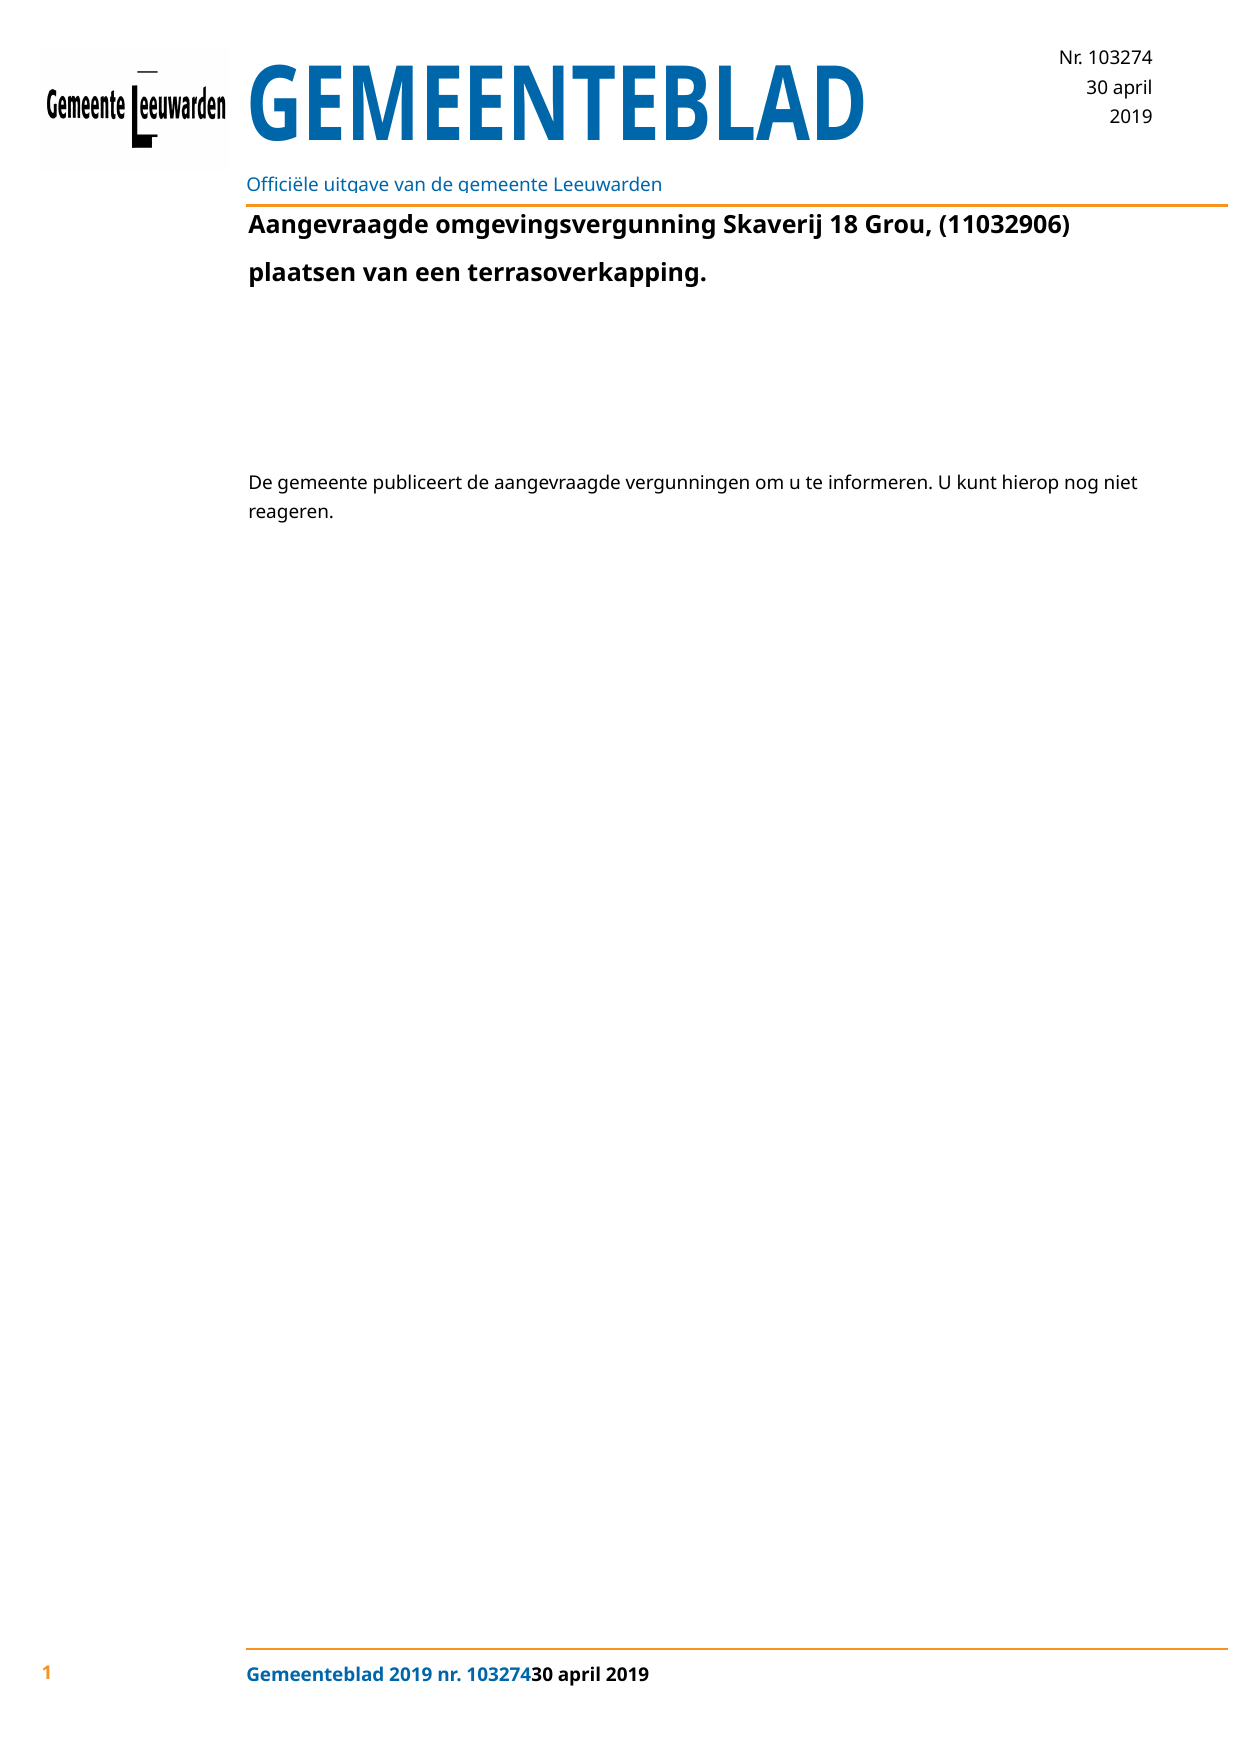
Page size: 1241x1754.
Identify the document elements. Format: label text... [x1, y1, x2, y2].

text De gemeente publiceert de aangevraagde vergunningen om u te informeren. U kunt hierop nog niet reageren. [248, 469, 1152, 524]
text Aangevraagde omgevingsvergunning Skaverij 18 Grou, (11032906) plaatsen van een terrasoverkapping. [248, 207, 1152, 288]
picture [41, 47, 231, 172]
